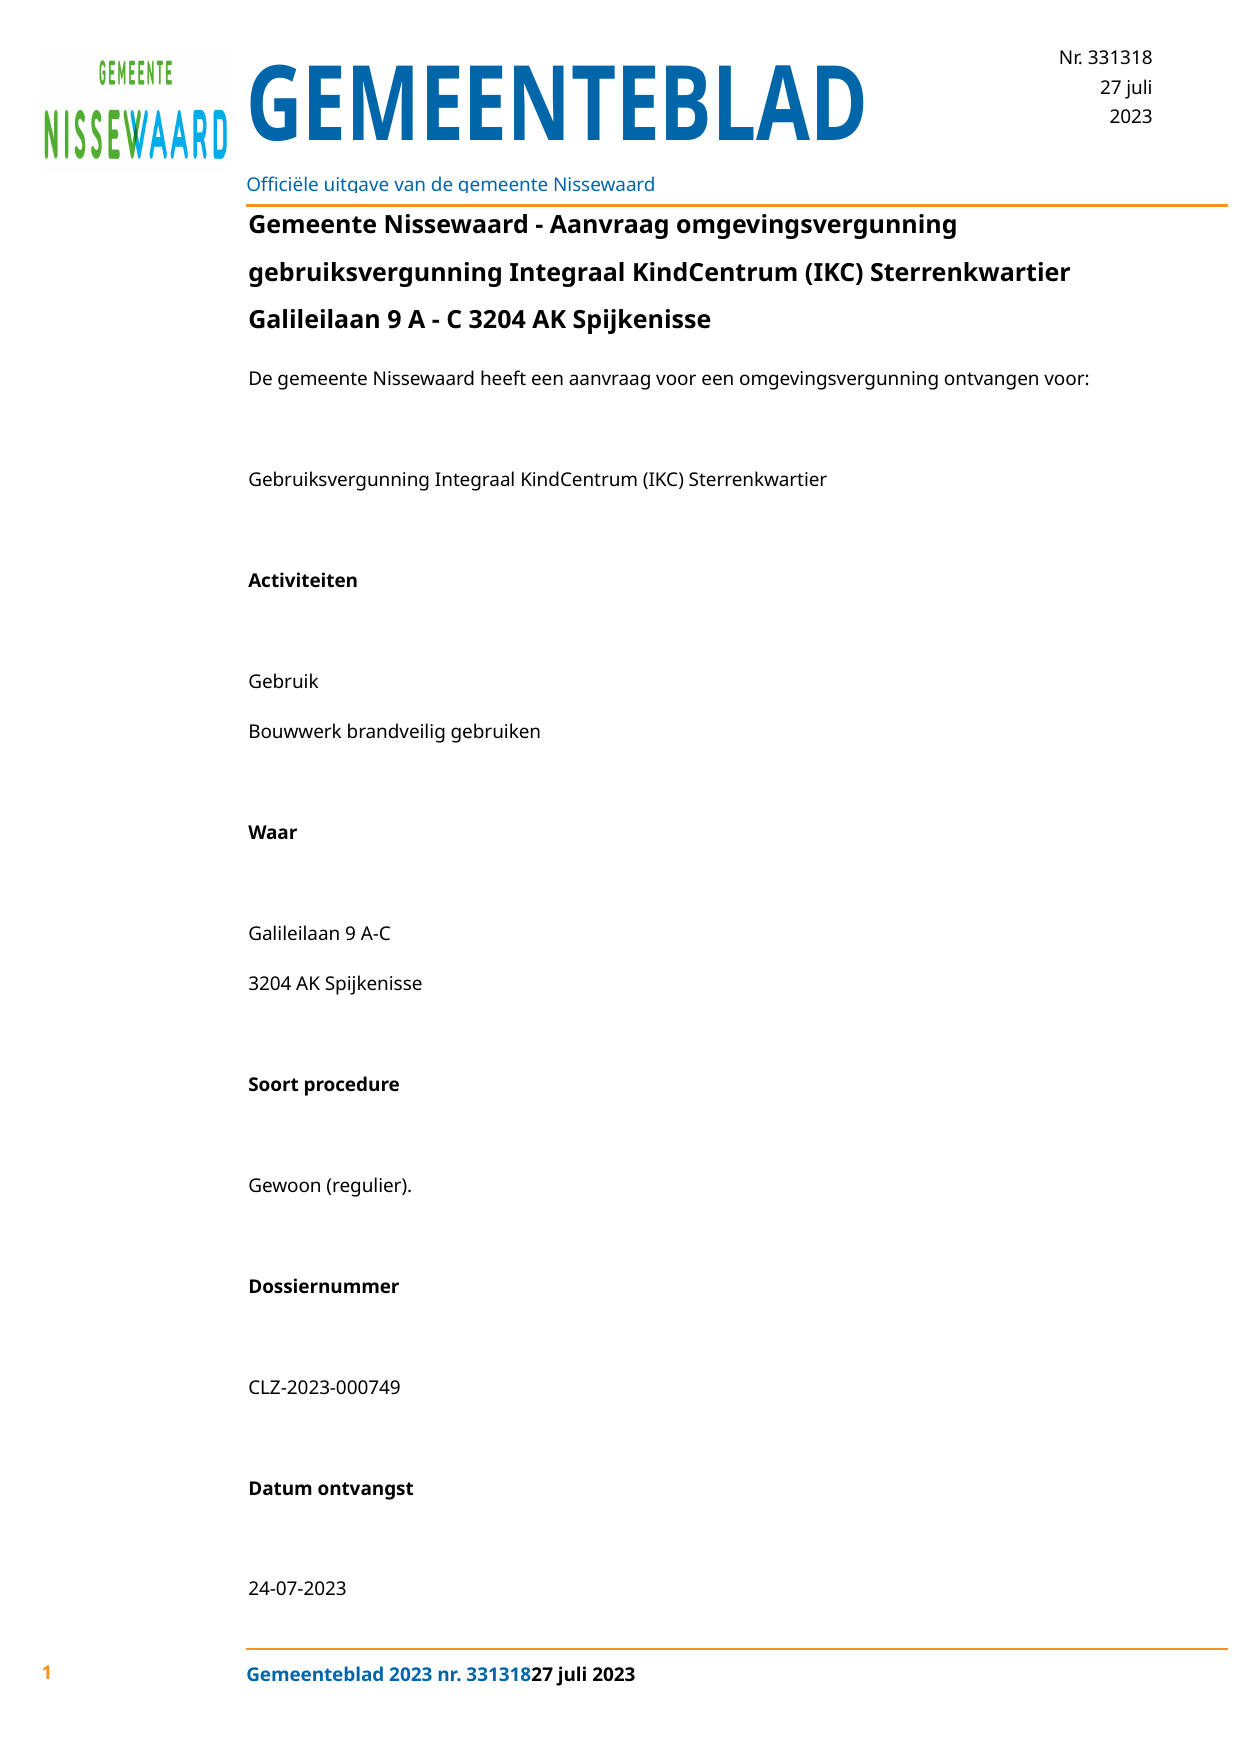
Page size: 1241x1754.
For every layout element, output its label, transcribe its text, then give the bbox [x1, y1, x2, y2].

text CLZ-2023-000749 [248, 1374, 1152, 1399]
text Galileilaan 9 A-C [248, 920, 1152, 946]
text 3204 AK Spijkenisse [248, 971, 1152, 996]
text Activiteiten [248, 567, 1152, 593]
text Gebruiksvergunning Integraal KindCentrum (IKC) Sterrenkwartier [248, 466, 1152, 492]
text Soort procedure [248, 1071, 1152, 1097]
text Gemeente Nissewaard - Aanvraag omgevingsvergunning gebruiksvergunning Integraal KindCentrum (IKC) Sterrenkwartier Galileilaan 9 A - C 3204 AK Spijkenisse [248, 207, 1152, 336]
text Gebruik [248, 668, 1152, 694]
text Datum ontvangst [248, 1475, 1152, 1500]
text Bouwwerk brandveilig gebruiken [248, 718, 1152, 744]
text Dossiernummer [248, 1273, 1152, 1299]
text 24-07-2023 [248, 1576, 1152, 1601]
text Waar [248, 819, 1152, 845]
picture [41, 47, 231, 172]
text Gewoon (regulier). [248, 1172, 1152, 1198]
text De gemeente Nissewaard heeft een aanvraag voor een omgevingsvergunning ontvangen voor: [248, 366, 1152, 391]
